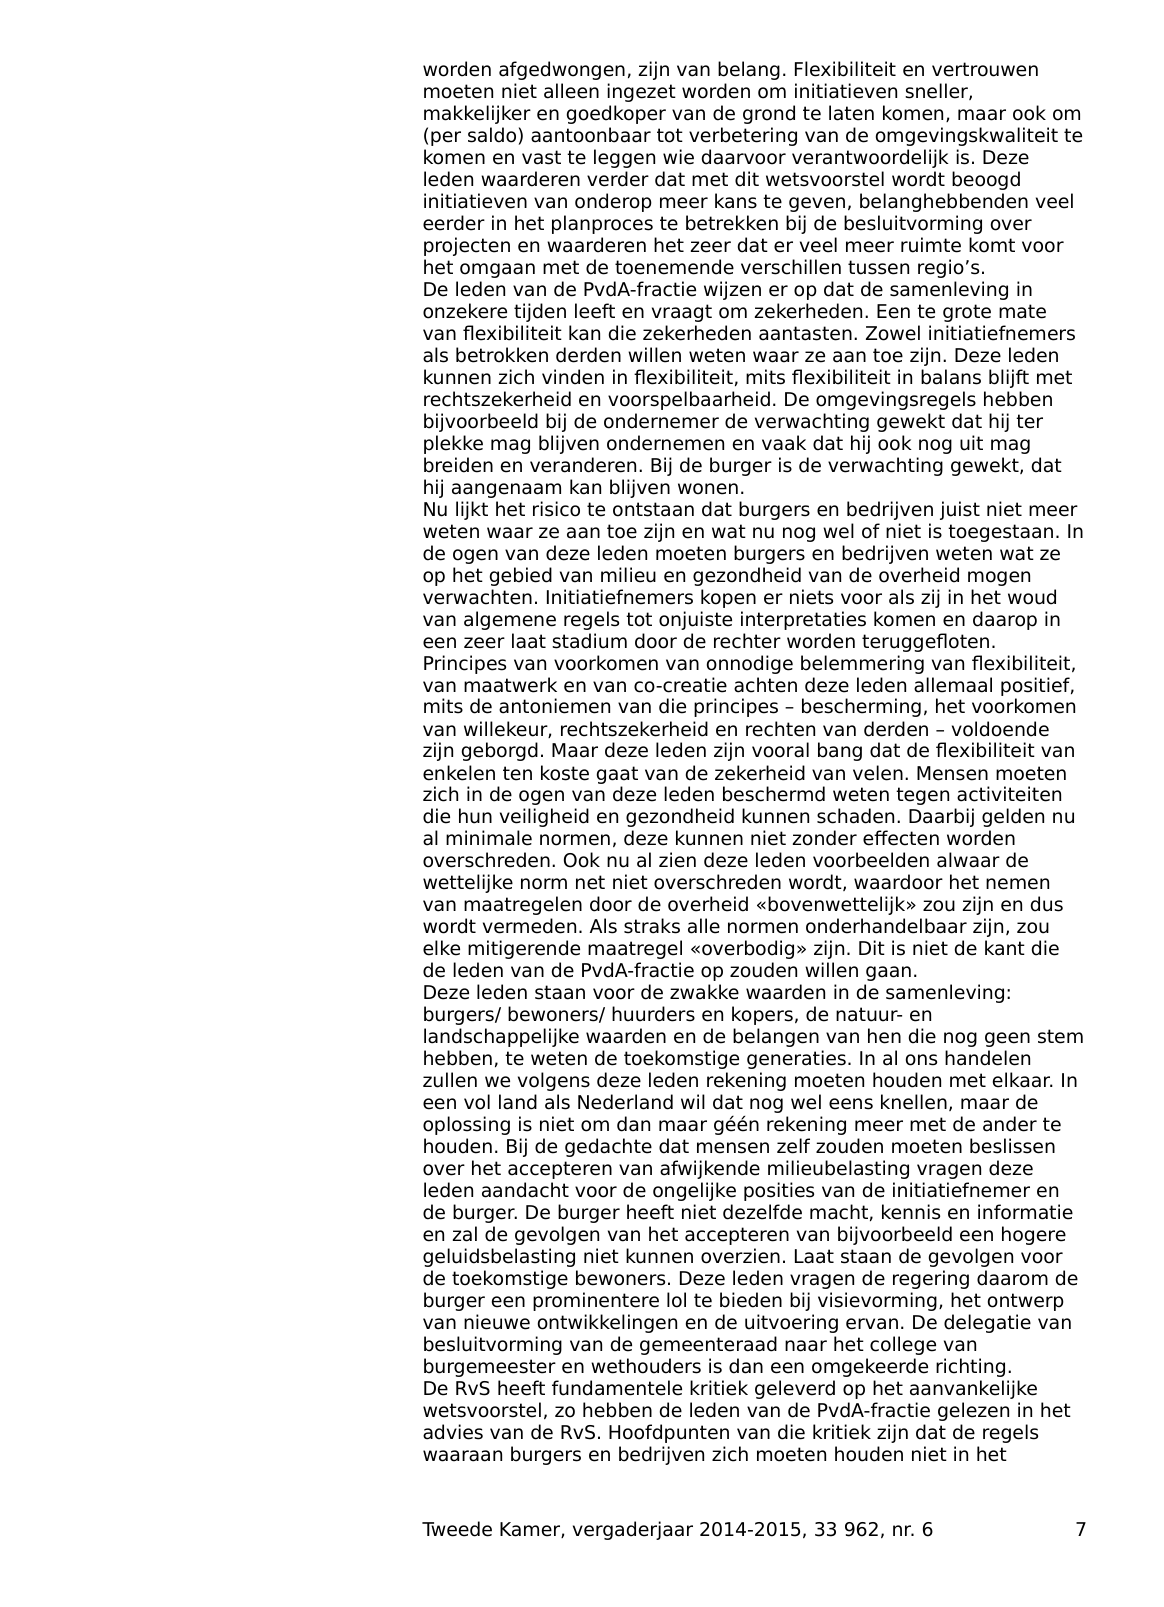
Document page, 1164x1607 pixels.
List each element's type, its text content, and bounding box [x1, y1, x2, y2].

text worden afgedwongen, zijn van belang. Flexibiliteit en vertrouwen moeten niet alleen ingezet worden om initiatieven sneller, makkelijker en goedkoper van de grond te laten komen, maar ook om (per saldo) aantoonbaar tot verbetering van de omgevingskwaliteit te komen en vast te leggen wie daarvoor verantwoordelijk is. Deze leden waarderen verder dat met dit wetsvoorstel wordt beoogd initiatieven van onderop meer kans te geven, belanghebbenden veel eerder in het planproces te betrekken bij de besluitvorming over projecten en waarderen het zeer dat er veel meer ruimte komt voor het omgaan met de toenemende verschillen tussen regio’s. [422, 59, 1087, 279]
text De leden van de PvdA-fractie wijzen er op dat de samenleving in onzekere tijden leeft en vraagt om zekerheden. Een te grote mate van flexibiliteit kan die zekerheden aantasten. Zowel initiatiefnemers als betrokken derden willen weten waar ze aan toe zijn. Deze leden kunnen zich vinden in flexibiliteit, mits flexibiliteit in balans blijft met rechtszekerheid en voorspelbaarheid. De omgevingsregels hebben bijvoorbeeld bij de ondernemer de verwachting gewekt dat hij ter plekke mag blijven ondernemen en vaak dat hij ook nog uit mag breiden en veranderen. Bij de burger is de verwachting gewekt, dat hij aangenaam kan blijven wonen. [422, 279, 1087, 499]
text Nu lijkt het risico te ontstaan dat burgers en bedrijven juist niet meer weten waar ze aan toe zijn en wat nu nog wel of niet is toegestaan. In de ogen van deze leden moeten burgers en bedrijven weten wat ze op het gebied van milieu en gezondheid van de overheid mogen verwachten. Initiatiefnemers kopen er niets voor als zij in het woud van algemene regels tot onjuiste interpretaties komen en daarop in een zeer laat stadium door de rechter worden teruggefloten. [422, 499, 1087, 652]
text Deze leden staan voor de zwakke waarden in de samenleving: burgers/ bewoners/ huurders en kopers, de natuur- en landschappelijke waarden en de belangen van hen die nog geen stem hebben, te weten de toekomstige generaties. In al ons handelen zullen we volgens deze leden rekening moeten houden met elkaar. In een vol land als Nederland wil dat nog wel eens knellen, maar de oplossing is niet om dan maar géén rekening meer met de ander te houden. Bij de gedachte dat mensen zelf zouden moeten beslissen over het accepteren van afwijkende milieubelasting vragen deze leden aandacht voor de ongelijke posities van de initiatiefnemer en de burger. De burger heeft niet dezelfde macht, kennis en informatie en zal de gevolgen van het accepteren van bijvoorbeeld een hogere geluidsbelasting niet kunnen overzien. Laat staan de gevolgen voor de toekomstige bewoners. Deze leden vragen de regering daarom de burger een prominentere lol te bieden bij visievorming, het ontwerp van nieuwe ontwikkelingen en de uitvoering ervan. De delegatie van besluitvorming van de gemeenteraad naar het college van burgemeester en wethouders is dan een omgekeerde richting. [422, 982, 1087, 1378]
text De RvS heeft fundamentele kritiek geleverd op het aanvankelijke wetsvoorstel, zo hebben de leden van de PvdA-fractie gelezen in het advies van de RvS. Hoofdpunten van die kritiek zijn dat de regels waaraan burgers en bedrijven zich moeten houden niet in het [422, 1378, 1087, 1466]
text Principes van voorkomen van onnodige belemmering van flexibiliteit, van maatwerk en van co-creatie achten deze leden allemaal positief, mits de antoniemen van die principes – bescherming, het voorkomen van willekeur, rechtszekerheid en rechten van derden – voldoende zijn geborgd. Maar deze leden zijn vooral bang dat de flexibiliteit van enkelen ten koste gaat van de zekerheid van velen. Mensen moeten zich in de ogen van deze leden beschermd weten tegen activiteiten die hun veiligheid en gezondheid kunnen schaden. Daarbij gelden nu al minimale normen, deze kunnen niet zonder effecten worden overschreden. Ook nu al zien deze leden voorbeelden alwaar de wettelijke norm net niet overschreden wordt, waardoor het nemen van maatregelen door de overheid «bovenwettelijk» zou zijn en dus wordt vermeden. Als straks alle normen onderhandelbaar zijn, zou elke mitigerende maatregel «overbodig» zijn. Dit is niet de kant die de leden van de PvdA-fractie op zouden willen gaan. [422, 652, 1087, 982]
